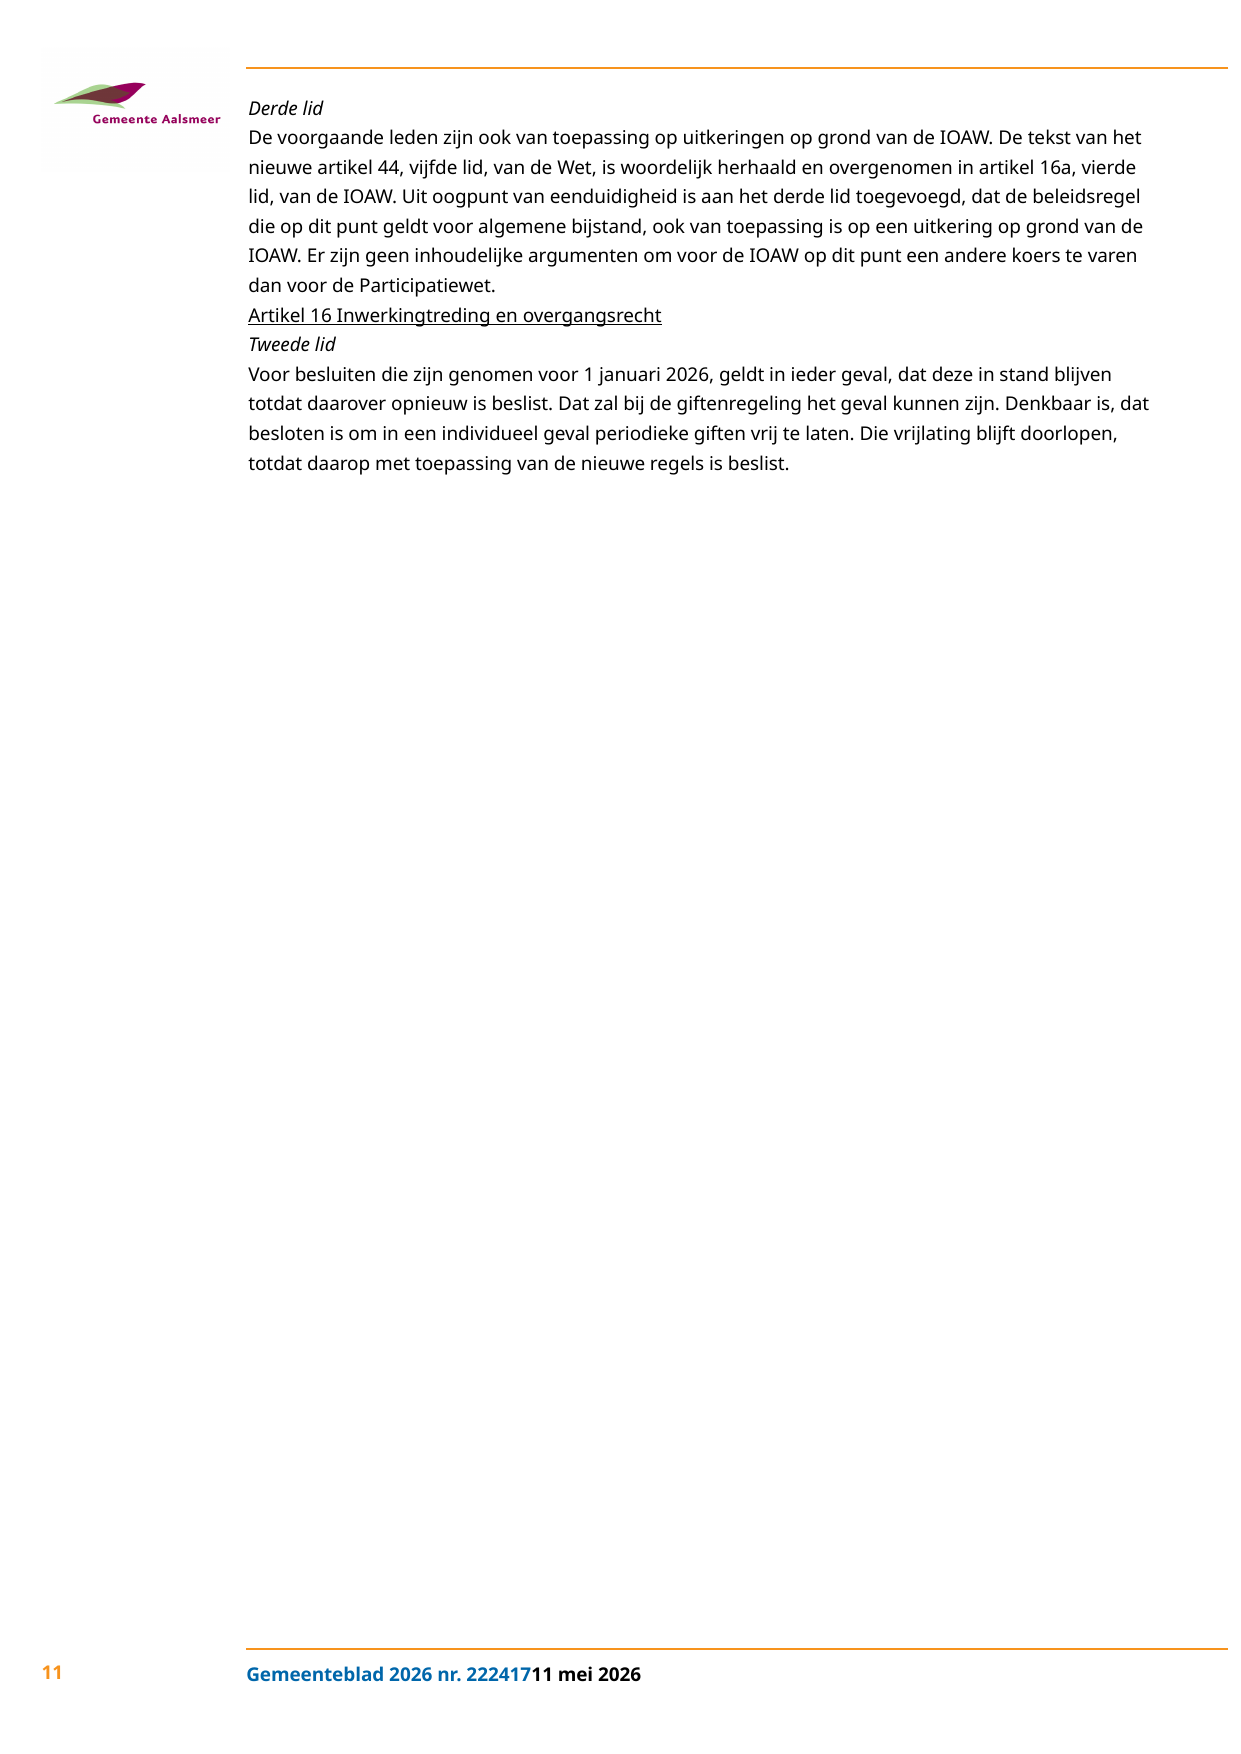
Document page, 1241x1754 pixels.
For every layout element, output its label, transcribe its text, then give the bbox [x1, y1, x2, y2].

text Derde lid [248, 95, 1152, 121]
text De voorgaande leden zijn ook van toepassing op uitkeringen op grond van de IOAW. De tekst van het nieuwe artikel 44, vijfde lid, van de Wet, is woordelijk herhaald en overgenomen in artikel 16a, vierde lid, van de IOAW. Uit oogpunt van eenduidigheid is aan het derde lid toegevoegd, dat de beleidsregel die op dit punt geldt voor algemene bijstand, ook van toepassing is op een uitkering op grond van de IOAW. Er zijn geen inhoudelijke argumenten om voor de IOAW op dit punt een andere koers te varen dan voor de Participatiewet. [248, 124, 1152, 298]
text Tweede lid [248, 331, 1152, 357]
text Voor besluiten die zijn genomen voor 1 januari 2026, geldt in ieder geval, dat deze in stand blijven totdat daarover opnieuw is beslist. Dat zal bij de giftenregeling het geval kunnen zijn. Denkbaar is, dat besloten is om in een individueel geval periodieke giften vrij te laten. Die vrijlating blijft doorlopen, totdat daarop met toepassing van de nieuwe regels is beslist. [248, 361, 1152, 476]
text Artikel 16 Inwerkingtreding en overgangsrecht [248, 302, 1152, 328]
picture [41, 47, 231, 172]
